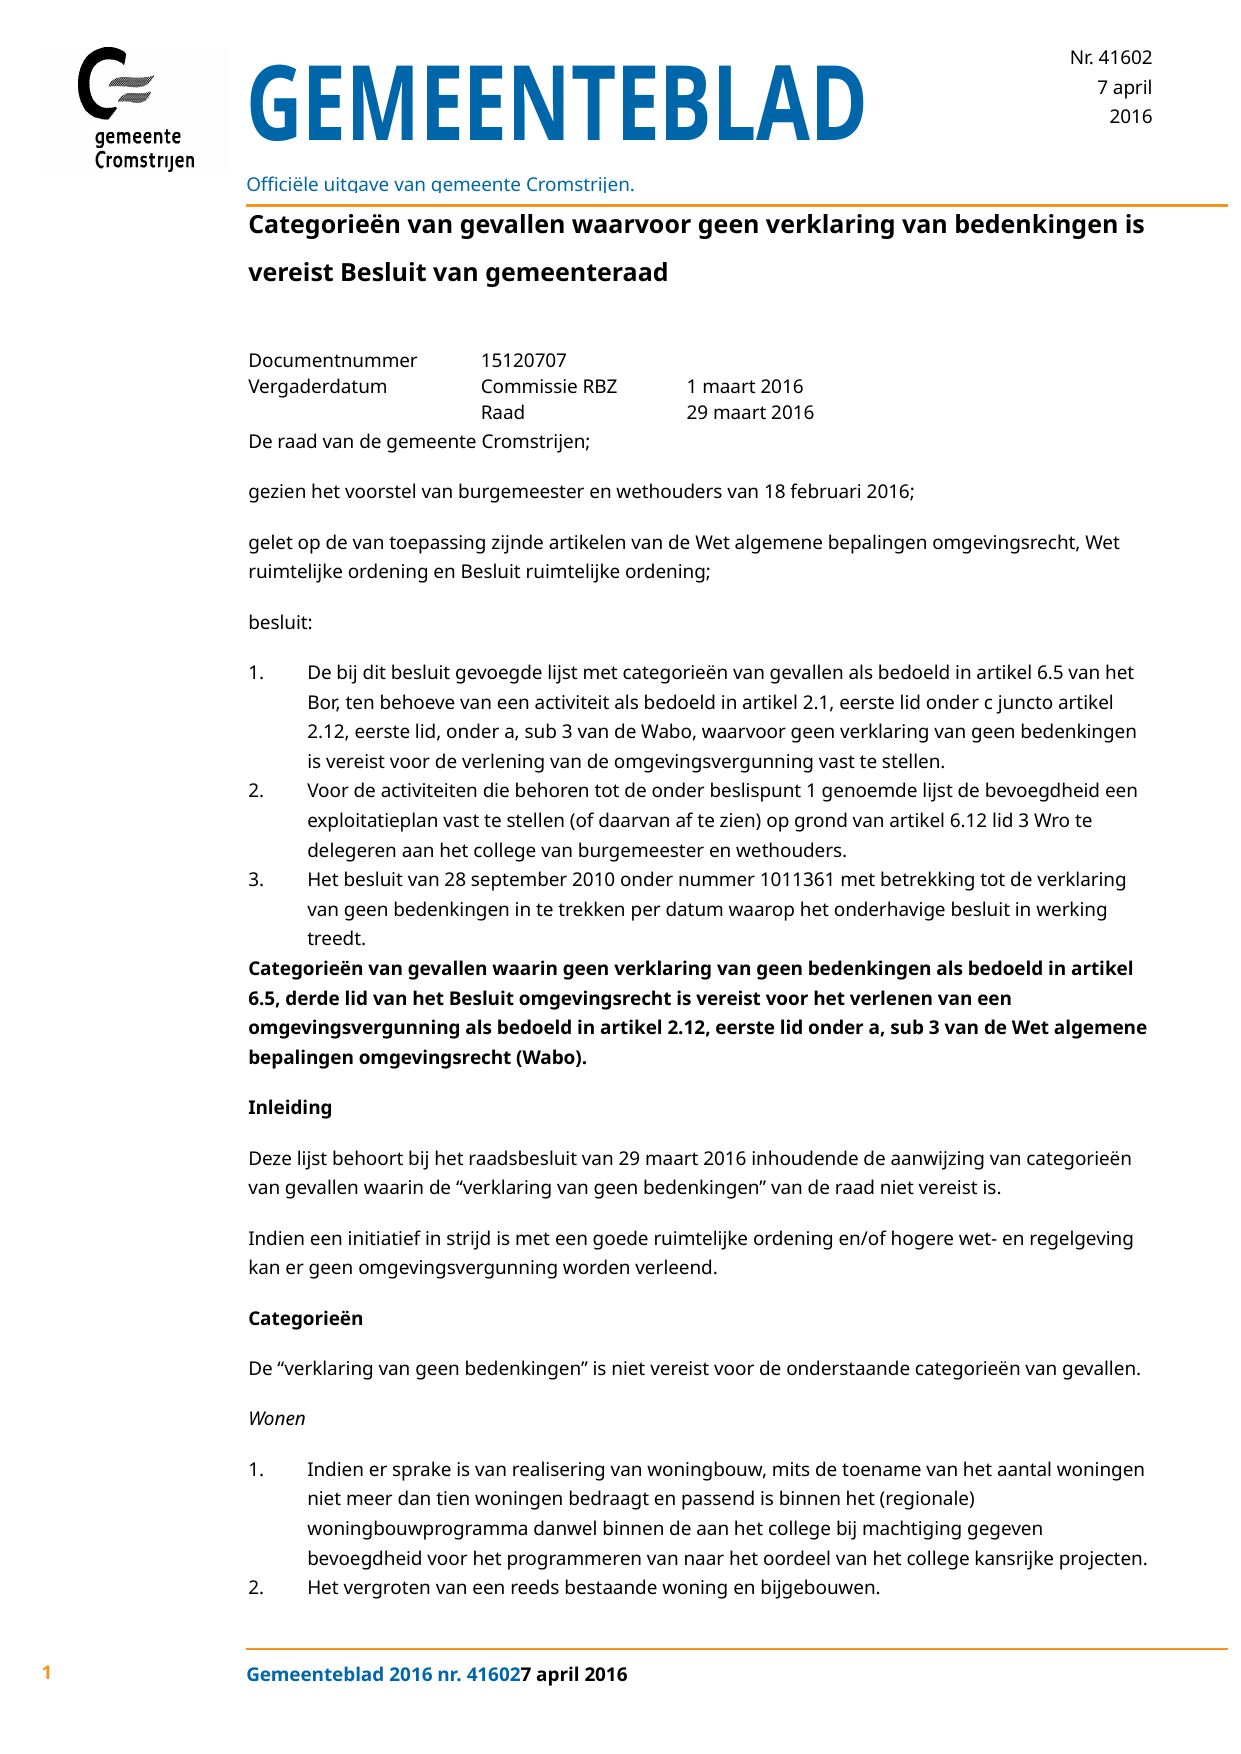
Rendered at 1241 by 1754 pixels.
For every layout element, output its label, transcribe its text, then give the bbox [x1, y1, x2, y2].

text Wonen [248, 1406, 1152, 1431]
table_cell Raad [481, 399, 686, 425]
text Inleiding [248, 1094, 1152, 1120]
text Categorieën [248, 1305, 1152, 1330]
list Het besluit van 28 september 2010 onder nummer 1011361 met betrekking tot de verklaring van geen bedenkingen in te trekken per datum waarop het onderhavige besluit in werking treedt. [248, 866, 1152, 951]
text Categorieën van gevallen waarvoor geen verklaring van bedenkingen is vereist Besluit van gemeenteraad [248, 207, 1152, 288]
table_cell 29 maart 2016 [686, 399, 1152, 425]
text besluit: [248, 609, 1152, 634]
list Voor de activiteiten die behoren tot de onder beslispunt 1 genoemde lijst de bevoegdheid een exploitatieplan vast te stellen (of daarvan af te zien) op grond van artikel 6.12 lid 3 Wro te delegeren aan het college van burgemeester en wethouders. [248, 778, 1152, 862]
picture [41, 47, 231, 172]
text gezien het voorstel van burgemeester en wethouders van 18 februari 2016; [248, 478, 1152, 504]
table_cell Commissie RBZ [481, 373, 686, 399]
text Categorieën van gevallen waarin geen verklaring van geen bedenkingen als bedoeld in artikel 6.5, derde lid van het Besluit omgevingsrecht is vereist voor het verlenen van een omgevingsvergunning als bedoeld in artikel 2.12, eerste lid onder a, sub 3 van de Wet algemene bepalingen omgevingsrecht (Wabo). [248, 955, 1152, 1069]
list Indien er sprake is van realisering van woningbouw, mits de toename van het aantal woningen niet meer dan tien woningen bedraagt en passend is binnen het (regionale) woningbouwprogramma danwel binnen de aan het college bij machtiging gegeven bevoegdheid voor het programmeren van naar het oordeel van het college kansrijke projecten. [248, 1456, 1152, 1570]
table_header 15120707 [481, 348, 1152, 373]
text De “verklaring van geen bedenkingen” is niet vereist voor de onderstaande categorieën van gevallen. [248, 1355, 1152, 1381]
table_cell 1 maart 2016 [686, 373, 1152, 399]
list Het vergroten van een reeds bestaande woning en bijgebouwen. [248, 1574, 1152, 1600]
table_cell Vergaderdatum [248, 373, 481, 399]
text De raad van de gemeente Cromstrijen; [248, 428, 1152, 454]
text Deze lijst behoort bij het raadsbesluit van 29 maart 2016 inhoudende de aanwijzing van categorieën van gevallen waarin de “verklaring van geen bedenkingen” van de raad niet vereist is. [248, 1145, 1152, 1200]
table_cell [248, 399, 481, 425]
table_header Documentnummer [248, 348, 481, 373]
list De bij dit besluit gevoegde lijst met categorieën van gevallen als bedoeld in artikel 6.5 van het Bor, ten behoeve van een activiteit als bedoeld in artikel 2.1, eerste lid onder c juncto artikel 2.12, eerste lid, onder a, sub 3 van de Wabo, waarvoor geen verklaring van geen bedenkingen is vereist voor de verlening van de omgevingsvergunning vast te stellen. [248, 659, 1152, 774]
text Indien een initiatief in strijd is met een goede ruimtelijke ordening en/of hogere wet- en regelgeving kan er geen omgevingsvergunning worden verleend. [248, 1225, 1152, 1280]
text gelet op de van toepassing zijnde artikelen van de Wet algemene bepalingen omgevingsrecht, Wet ruimtelijke ordening en Besluit ruimtelijke ordening; [248, 529, 1152, 584]
